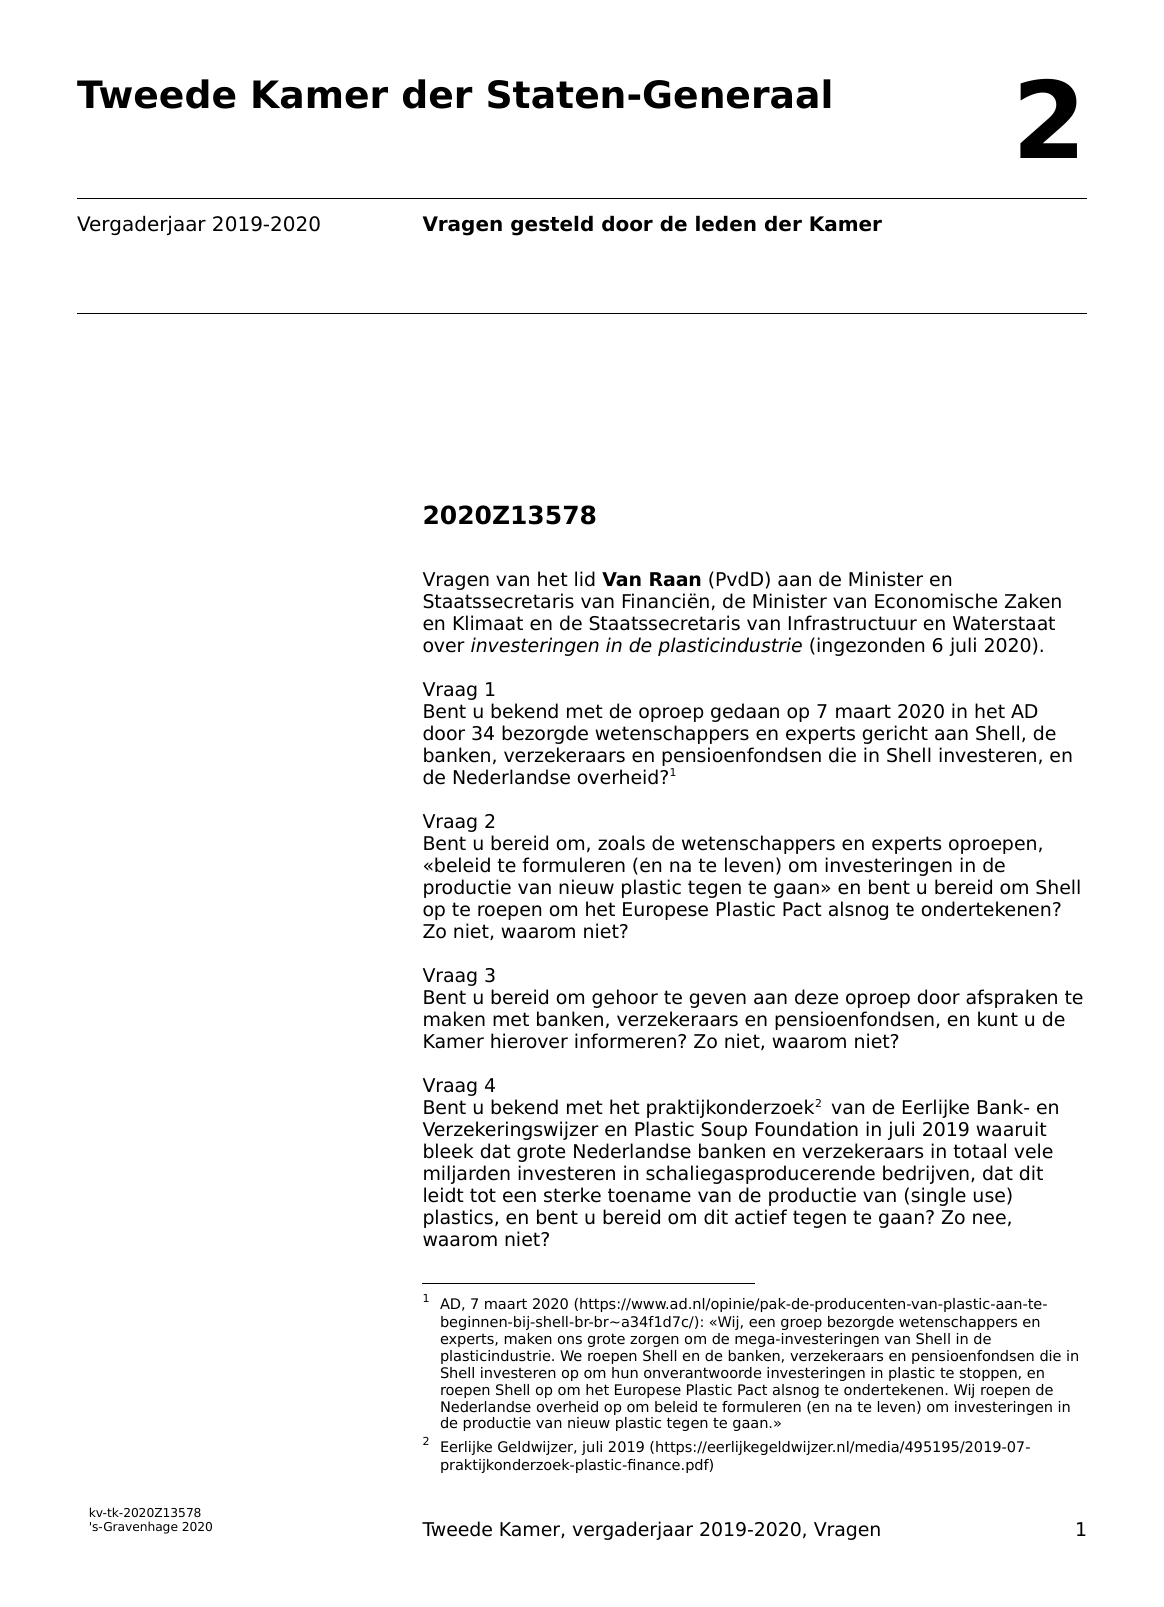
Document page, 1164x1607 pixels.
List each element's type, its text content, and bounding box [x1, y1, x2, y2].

text Eerlijke Geldwijzer, juli 2019 (https://eerlijkegeldwijzer.nl/media/495195/2019-07-praktijkonderzoek-plastic-finance.pdf) [422, 1435, 1087, 1474]
table_cell Vragen gesteld door de leden der Kamer [422, 199, 1087, 313]
text Vraag 4 [422, 1075, 1087, 1097]
text Bent u bekend met het praktijkonderzoek van de Eerlijke Bank- en Verzekeringswijzer en Plastic Soup Foundation in juli 2019 waaruit bleek dat grote Nederlandse banken en verzekeraars in totaal vele miljarden investeren in schaliegasproducerende bedrijven, dat dit leidt tot een sterke toename van de productie van (single use) plastics, en bent u bereid om dit actief tegen te gaan? Zo nee, waarom niet? [422, 1097, 1087, 1251]
text Bent u bereid om, zoals de wetenschappers en experts oproepen, «beleid te formuleren (en na te leven) om investeringen in de productie van nieuw plastic tegen te gaan» en bent u bereid om Shell op te roepen om het Europese Plastic Pact alsnog te ondertekenen? Zo niet, waarom niet? [422, 833, 1087, 943]
table_cell Vergaderjaar 2019-2020 [77, 199, 422, 313]
text Bent u bekend met de oproep gedaan op 7 maart 2020 in het AD door 34 bezorgde wetenschappers en experts gericht aan Shell, de banken, verzekeraars en pensioenfondsen die in Shell investeren, en de Nederlandse overheid? [422, 701, 1087, 789]
text 2020Z13578 [422, 501, 1087, 531]
text Bent u bereid om gehoor te geven aan deze oproep door afspraken te maken met banken, verzekeraars en pensioenfondsen, en kunt u de Kamer hierover informeren? Zo niet, waarom niet? [422, 987, 1087, 1053]
table_header Tweede Kamer der Staten-Generaal [77, 59, 886, 198]
table_header 2 [886, 59, 1087, 198]
text AD, 7 maart 2020 (https://www.ad.nl/opinie/pak-de-producenten-van-plastic-aan-te-beginnen-bij-shell-br-br~a34f1d7c/): «Wij, een groep bezorgde wetenschappers en experts, maken ons grote zorgen om de mega-investeringen van Shell in de plasticindustrie. We roepen Shell en de banken, verzekeraars en pensioenfondsen die in Shell investeren op om hun onverantwoorde investeringen in plastic te stoppen, en roepen Shell op om het Europese Plastic Pact alsnog te ondertekenen. Wij roepen de Nederlandse overheid op om beleid te formuleren (en na te leven) om investeringen in de productie van nieuw plastic tegen te gaan.» [422, 1292, 1087, 1432]
text Vraag 2 [422, 811, 1087, 833]
text kv-tk-2020Z13578 [88, 1506, 323, 1520]
text Vraag 1 [422, 679, 1087, 701]
text 's-Gravenhage 2020 [88, 1520, 323, 1534]
text Vraag 3 [422, 965, 1087, 987]
text Vragen van het lid Van Raan (PvdD) aan de Minister en Staatssecretaris van Financiën, de Minister van Economische Zaken en Klimaat en de Staatssecretaris van Infrastructuur en Waterstaat over investeringen in de plasticindustrie (ingezonden 6 juli 2020). [422, 569, 1087, 657]
